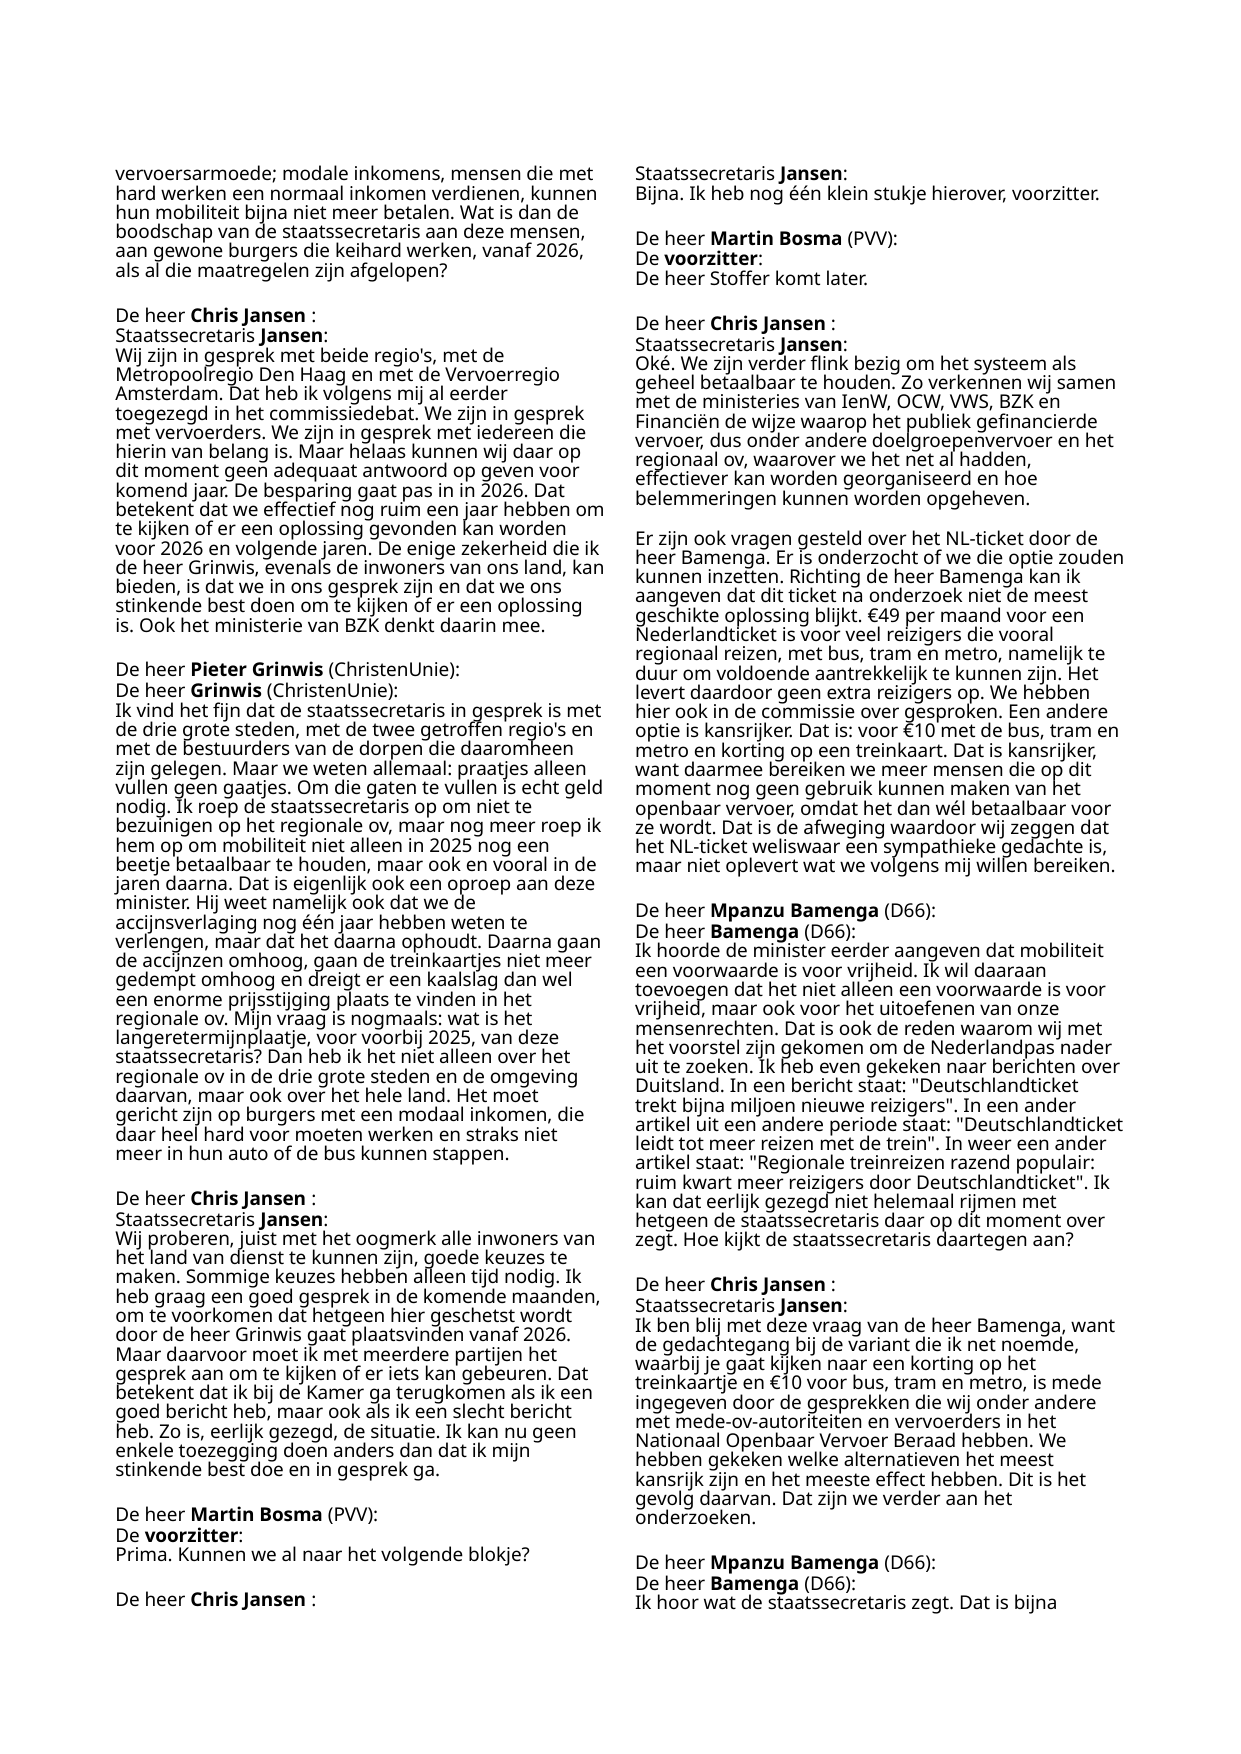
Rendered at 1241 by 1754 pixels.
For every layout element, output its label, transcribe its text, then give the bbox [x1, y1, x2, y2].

text Wij zijn in gesprek met beide regio's, met de Metropoolregio Den Haag en met de Vervoerregio Amsterdam. Dat heb ik volgens mij al eerder toegezegd in het commissiedebat. We zijn in gesprek met vervoerders. We zijn in gesprek met iedereen die hierin van belang is. Maar helaas kunnen wij daar op dit moment geen adequaat antwoord op geven voor komend jaar. De besparing gaat pas in in 2026. Dat betekent dat we effectief nog ruim een jaar hebben om te kijken of er een oplossing gevonden kan worden voor 2026 en volgende jaren. De enige zekerheid die ik de heer Grinwis, evenals de inwoners van ons land, kan bieden, is dat we in ons gesprek zijn en dat we ons stinkende best doen om te kijken of er een oplossing is. Ook het ministerie van BZK denkt daarin mee. [115, 347, 605, 636]
text Staatssecretaris Jansen: [115, 327, 605, 347]
text Bijna. Ik heb nog één klein stukje hierover, voorzitter. [635, 184, 1125, 204]
text Wij proberen, juist met het oogmerk alle inwoners van het land van dienst te kunnen zijn, goede keuzes te maken. Sommige keuzes hebben alleen tijd nodig. Ik heb graag een goed gesprek in de komende maanden, om te voorkomen dat hetgeen hier geschetst wordt door de heer Grinwis gaat plaatsvinden vanaf 2026. Maar daarvoor moet ik met meerdere partijen het gesprek aan om te kijken of er iets kan gebeuren. Dat betekent dat ik bij de Kamer ga terugkomen als ik een goed bericht heb, maar ook als ik een slecht bericht heb. Zo is, eerlijk gezegd, de situatie. Ik kan nu geen enkele toezegging doen anders dan dat ik mijn stinkende best doe en in gesprek ga. [115, 1230, 605, 1481]
text De heer Grinwis (ChristenUnie): [115, 682, 605, 702]
text De heer Mpanzu Bamenga (D66): [635, 1549, 1125, 1575]
text Staatssecretaris Jansen: [115, 1211, 605, 1230]
text Ik hoorde de minister eerder aangeven dat mobiliteit een voorwaarde is voor vrijheid. Ik wil daaraan toevoegen dat het niet alleen een voorwaarde is voor vrijheid, maar ook voor het uitoefenen van onze mensenrechten. Dat is ook de reden waarom wij met het voorstel zijn gekomen om de Nederlandpas nader uit te zoeken. Ik heb even gekeken naar berichten over Duitsland. In een bericht staat: "Deutschlandticket trekt bijna miljoen nieuwe reizigers". In een ander artikel uit een andere periode staat: "Deutschlandticket leidt tot meer reizen met de trein". In weer een ander artikel staat: "Regionale treinreizen razend populair: ruim kwart meer reizigers door Deutschlandticket". Ik kan dat eerlijk gezegd niet helemaal rijmen met hetgeen de staatssecretaris daar op dit moment over zegt. Hoe kijkt de staatssecretaris daartegen aan? [635, 942, 1125, 1251]
text Ik hoor wat de staatssecretaris zegt. Dat is bijna [635, 1594, 1125, 1614]
text De heer Chris Jansen : [115, 1185, 605, 1211]
text De heer Chris Jansen : [635, 310, 1125, 336]
text De voorzitter: [635, 250, 1125, 270]
text De heer Chris Jansen : [115, 302, 605, 327]
text De heer Stoffer komt later. [635, 270, 1125, 289]
text De heer Mpanzu Bamenga (D66): [635, 897, 1125, 923]
text Staatssecretaris Jansen: [635, 336, 1125, 355]
text De heer Martin Bosma (PVV): [635, 225, 1125, 250]
text De heer Chris Jansen : [115, 1586, 605, 1612]
text Staatssecretaris Jansen: [635, 165, 1125, 184]
text De heer Pieter Grinwis (ChristenUnie): [115, 657, 605, 682]
text Ik ben blij met deze vraag van de heer Bamenga, want de gedachtegang bij de variant die ik net noemde, waarbij je gaat kijken naar een korting op het treinkaartje en €10 voor bus, tram en metro, is mede ingegeven door de gesprekken die wij onder andere met mede-ov-autoriteiten en vervoerders in het Nationaal Openbaar Vervoer Beraad hebben. We hebben gekeken welke alternatieven het meest kansrijk zijn en het meeste effect hebben. Dit is het gevolg daarvan. Dat zijn we verder aan het onderzoeken. [635, 1317, 1125, 1528]
text vervoersarmoede; modale inkomens, mensen die met hard werken een normaal inkomen verdienen, kunnen hun mobiliteit bijna niet meer betalen. Wat is dan de boodschap van de staatssecretaris aan deze mensen, aan gewone burgers die keihard werken, vanaf 2026, als al die maatregelen zijn afgelopen? [115, 165, 605, 281]
text Prima. Kunnen we al naar het volgende blokje? [115, 1546, 605, 1566]
text De voorzitter: [115, 1527, 605, 1546]
text De heer Bamenga (D66): [635, 923, 1125, 942]
text De heer Chris Jansen : [635, 1272, 1125, 1297]
text De heer Bamenga (D66): [635, 1575, 1125, 1594]
text Ik vind het fijn dat de staatssecretaris in gesprek is met de drie grote steden, met de twee getroffen regio's en met de bestuurders van de dorpen die daaromheen zijn gelegen. Maar we weten allemaal: praatjes alleen vullen geen gaatjes. Om die gaten te vullen is echt geld nodig. Ik roep de staatssecretaris op om niet te bezuinigen op het regionale ov, maar nog meer roep ik hem op om mobiliteit niet alleen in 2025 nog een beetje betaalbaar te houden, maar ook en vooral in de jaren daarna. Dat is eigenlijk ook een oproep aan deze minister. Hij weet namelijk ook dat we de accijnsverlaging nog één jaar hebben weten te verlengen, maar dat het daarna ophoudt. Daarna gaan de accijnzen omhoog, gaan de treinkaartjes niet meer gedempt omhoog en dreigt er een kaalslag dan wel een enorme prijsstijging plaats te vinden in het regionale ov. Mijn vraag is nogmaals: wat is het langeretermijnplaatje, voor voorbij 2025, van deze staatssecretaris? Dan heb ik het niet alleen over het regionale ov in de drie grote steden en de omgeving daarvan, maar ook over het hele land. Het moet gericht zijn op burgers met een modaal inkomen, die daar heel hard voor moeten werken en straks niet meer in hun auto of de bus kunnen stappen. [115, 702, 605, 1164]
text Er zijn ook vragen gesteld over het NL-ticket door de heer Bamenga. Er is onderzocht of we die optie zouden kunnen inzetten. Richting de heer Bamenga kan ik aangeven dat dit ticket na onderzoek niet de meest geschikte oplossing blijkt. €49 per maand voor een Nederlandticket is voor veel reizigers die vooral regionaal reizen, met bus, tram en metro, namelijk te duur om voldoende aantrekkelijk te kunnen zijn. Het levert daardoor geen extra reizigers op. We hebben hier ook in de commissie over gesproken. Een andere optie is kansrijker. Dat is: voor €10 met de bus, tram en metro en korting op een treinkaart. Dat is kansrijker, want daarmee bereiken we meer mensen die op dit moment nog geen gebruik kunnen maken van het openbaar vervoer, omdat het dan wél betaalbaar voor ze wordt. Dat is de afweging waardoor wij zeggen dat het NL-ticket weliswaar een sympathieke gedachte is, maar niet oplevert wat we volgens mij willen bereiken. [635, 530, 1125, 877]
text Staatssecretaris Jansen: [635, 1297, 1125, 1317]
text Oké. We zijn verder flink bezig om het systeem als geheel betaalbaar te houden. Zo verkennen wij samen met de ministeries van IenW, OCW, VWS, BZK en Financiën de wijze waarop het publiek gefinancierde vervoer, dus onder andere doelgroepenvervoer en het regionaal ov, waarover we het net al hadden, effectiever kan worden georganiseerd en hoe belemmeringen kunnen worden opgeheven. [635, 355, 1125, 509]
text De heer Martin Bosma (PVV): [115, 1501, 605, 1527]
